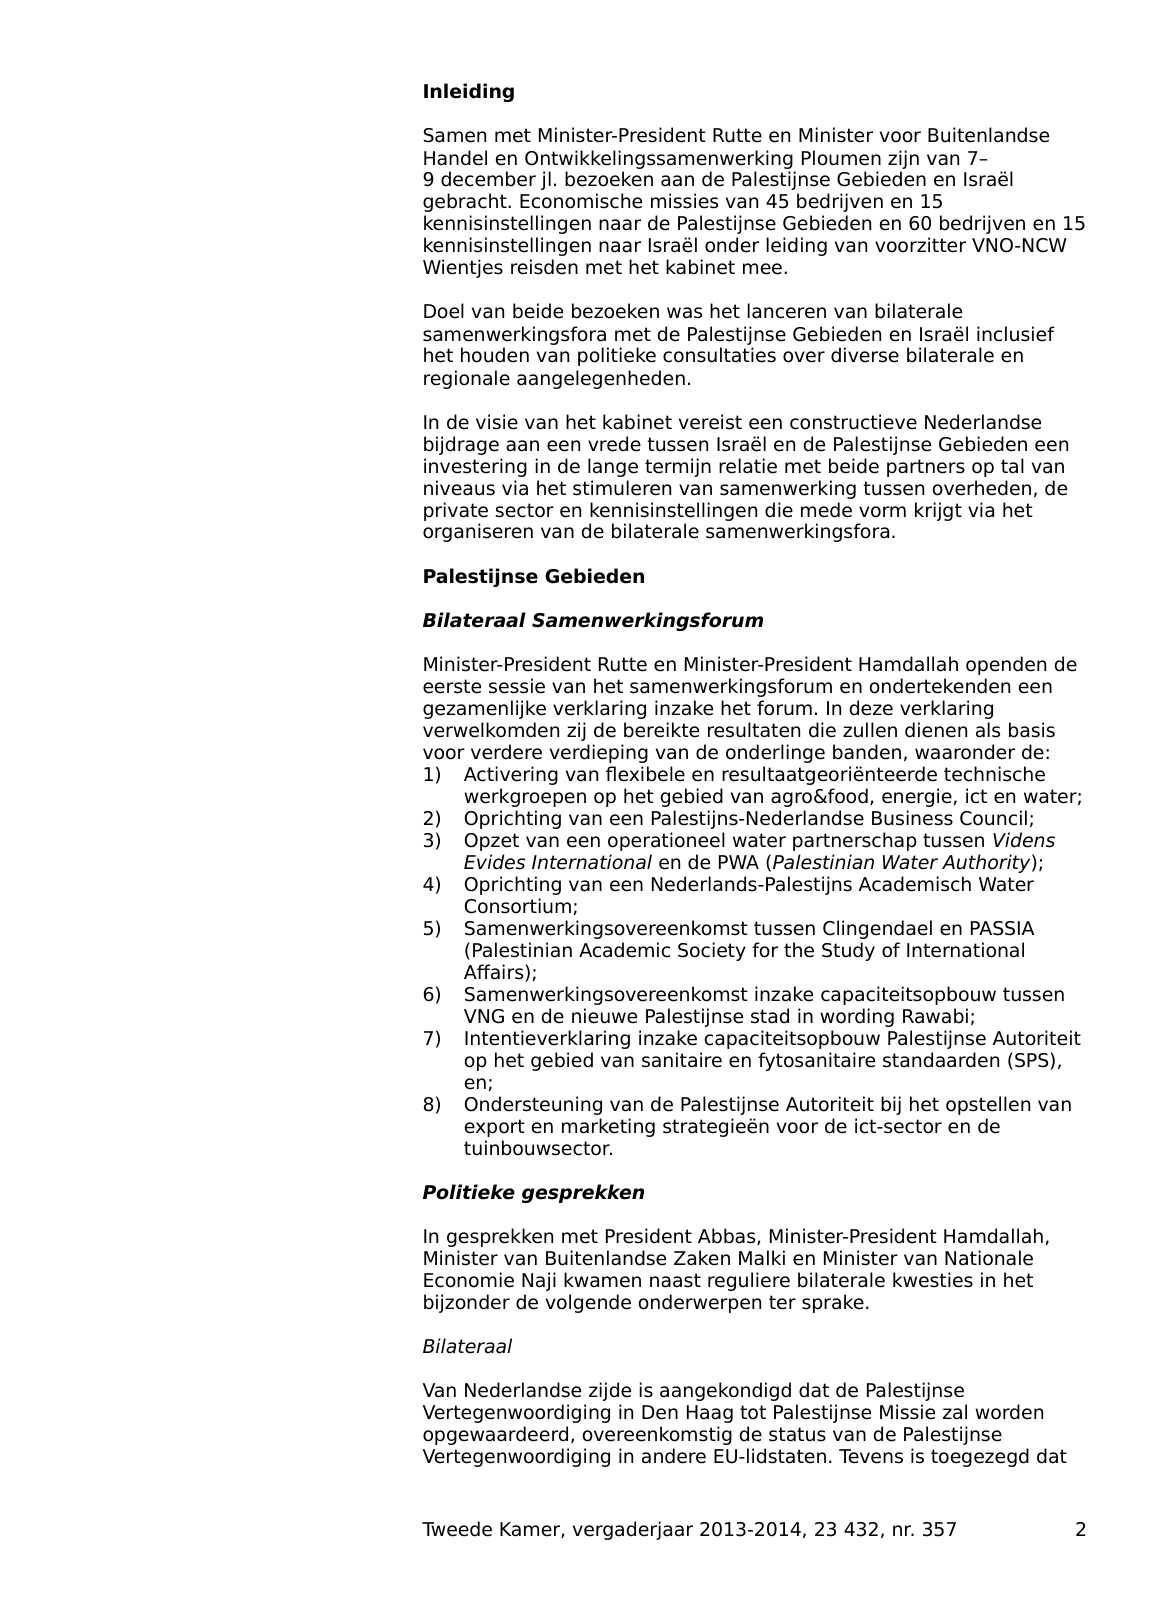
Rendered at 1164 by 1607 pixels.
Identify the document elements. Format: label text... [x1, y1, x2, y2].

text Van Nederlandse zijde is aangekondigd dat de Palestijnse Vertegenwoordiging in Den Haag tot Palestijnse Missie zal worden opgewaardeerd, overeenkomstig de status van de Palestijnse Vertegenwoordiging in andere EU-lidstaten. Tevens is toegezegd dat [422, 1380, 1087, 1468]
subtitle Bilateraal [422, 1336, 1087, 1358]
text 4) Oprichting van een Nederlands-Palestijns Academisch Water Consortium; [422, 874, 1087, 918]
text 7) Intentieverklaring inzake capaciteitsopbouw Palestijnse Autoriteit op het gebied van sanitaire en fytosanitaire standaarden (SPS), en; [422, 1028, 1087, 1093]
text 3) Opzet van een operationeel water partnerschap tussen Videns Evides International en de PWA (Palestinian Water Authority); [422, 830, 1087, 874]
text Samen met Minister-President Rutte en Minister voor Buitenlandse Handel en Ontwikkelingssamenwerking Ploumen zijn van 7–9 december jl. bezoeken aan de Palestijnse Gebieden en Israël gebracht. Economische missies van 45 bedrijven en 15 kennisinstellingen naar de Palestijnse Gebieden en 60 bedrijven en 15 kennisinstellingen naar Israël onder leiding van voorzitter VNO-NCW Wientjes reisden met het kabinet mee. [422, 125, 1087, 279]
subtitle Politieke gesprekken [422, 1182, 1087, 1204]
text 1) Activering van flexibele en resultaatgeoriënteerde technische werkgroepen op het gebied van agro&food, energie, ict en water; [422, 764, 1087, 808]
text Doel van beide bezoeken was het lanceren van bilaterale samenwerkingsfora met de Palestijnse Gebieden en Israël inclusief het houden van politieke consultaties over diverse bilaterale en regionale aangelegenheden. [422, 301, 1087, 389]
text 2) Oprichting van een Palestijns-Nederlandse Business Council; [422, 808, 1087, 830]
subtitle Palestijnse Gebieden [422, 566, 1087, 588]
text 5) Samenwerkingsovereenkomst tussen Clingendael en PASSIA (Palestinian Academic Society for the Study of International Affairs); [422, 918, 1087, 984]
text 8) Ondersteuning van de Palestijnse Autoriteit bij het opstellen van export en marketing strategieën voor de ict-sector en de tuinbouwsector. [422, 1093, 1087, 1159]
text 6) Samenwerkingsovereenkomst inzake capaciteitsopbouw tussen VNG en de nieuwe Palestijnse stad in wording Rawabi; [422, 984, 1087, 1028]
subtitle Bilateraal Samenwerkingsforum [422, 610, 1087, 632]
text Minister-President Rutte en Minister-President Hamdallah openden de eerste sessie van het samenwerkingsforum en ondertekenden een gezamenlijke verklaring inzake het forum. In deze verklaring verwelkomden zij de bereikte resultaten die zullen dienen als basis voor verdere verdieping van de onderlinge banden, waaronder de: [422, 654, 1087, 764]
text In de visie van het kabinet vereist een constructieve Nederlandse bijdrage aan een vrede tussen Israël en de Palestijnse Gebieden een investering in de lange termijn relatie met beide partners op tal van niveaus via het stimuleren van samenwerking tussen overheden, de private sector en kennisinstellingen die mede vorm krijgt via het organiseren van de bilaterale samenwerkingsfora. [422, 412, 1087, 543]
subtitle Inleiding [422, 81, 1087, 103]
text In gesprekken met President Abbas, Minister-President Hamdallah, Minister van Buitenlandse Zaken Malki en Minister van Nationale Economie Naji kwamen naast reguliere bilaterale kwesties in het bijzonder de volgende onderwerpen ter sprake. [422, 1226, 1087, 1314]
